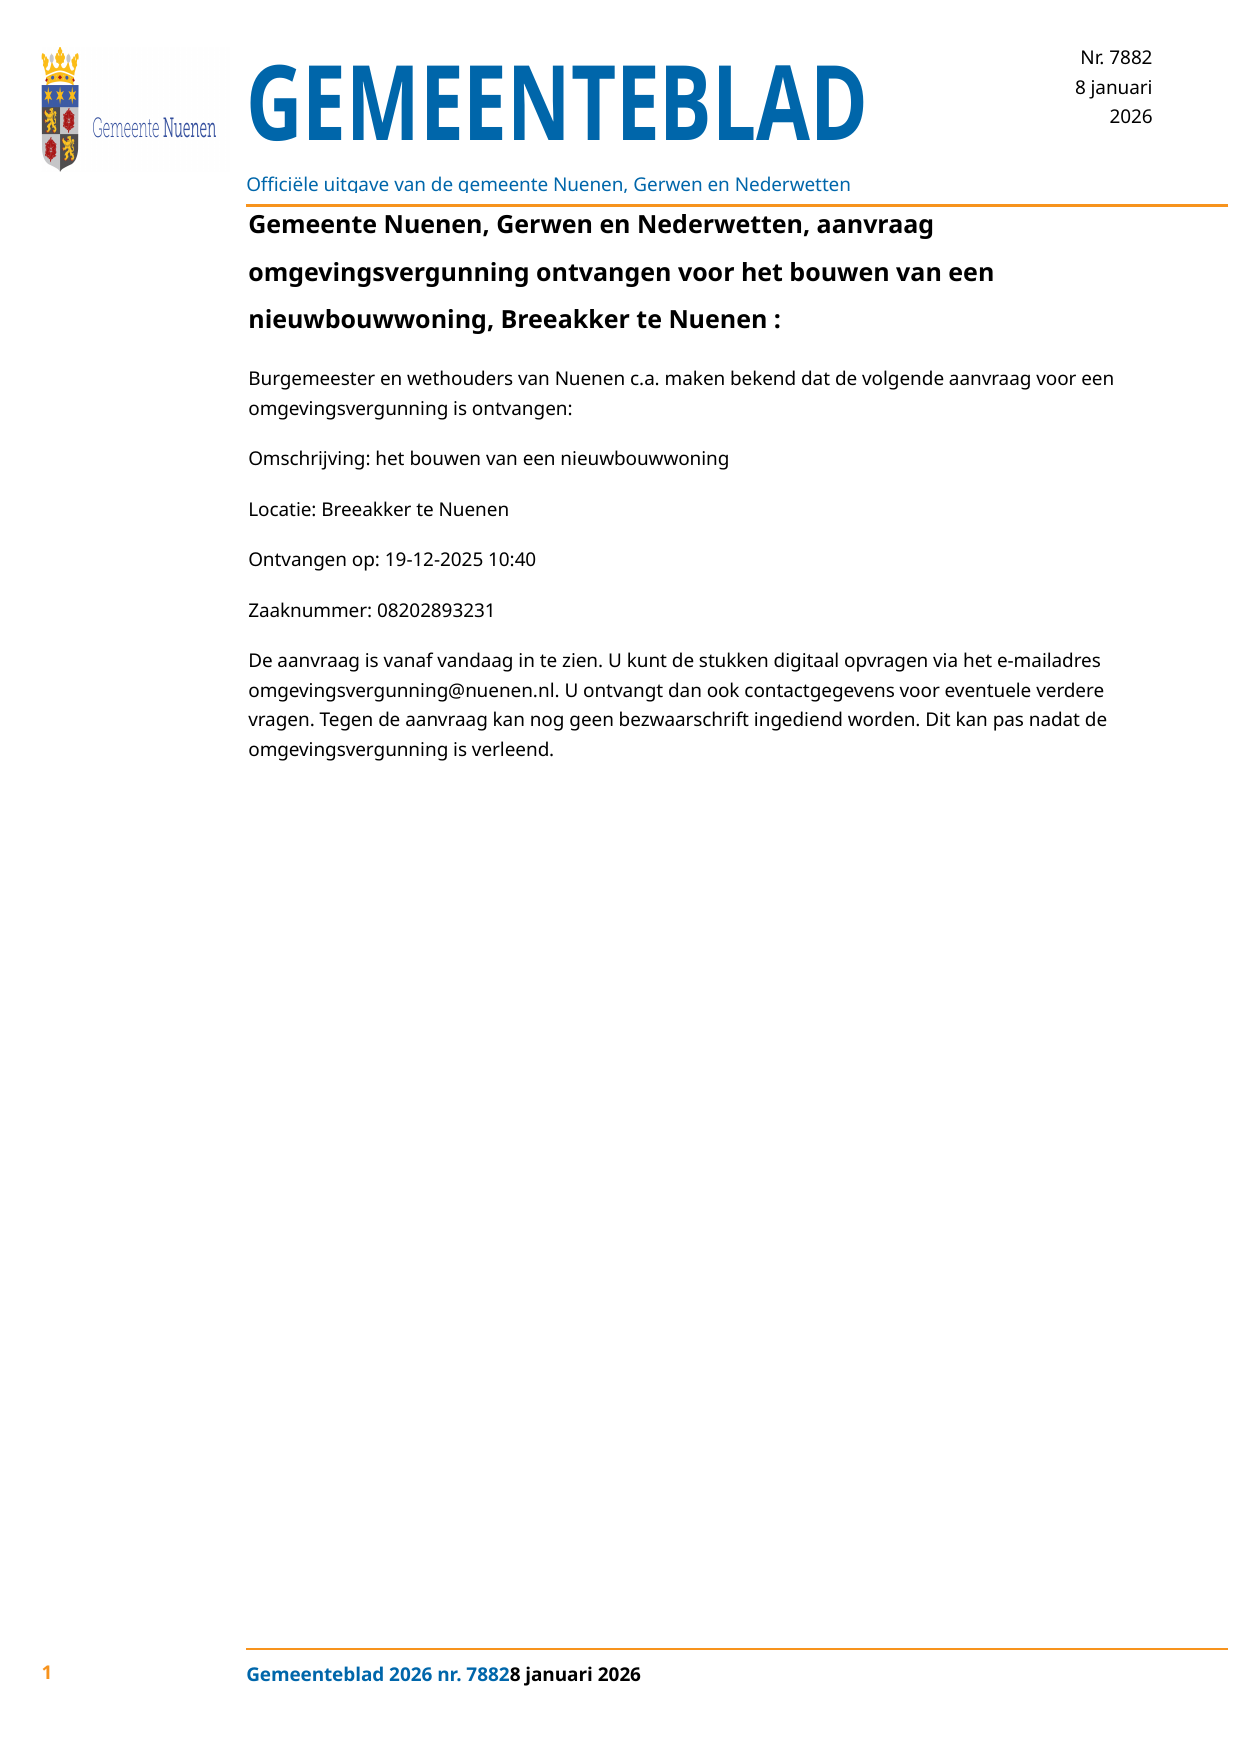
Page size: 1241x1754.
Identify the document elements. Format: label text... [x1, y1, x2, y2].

text Omschrijving: het bouwen van een nieuwbouwwoning [248, 446, 1152, 471]
text Locatie: Breeakker te Nuenen [248, 496, 1152, 522]
text Zaaknummer: 08202893231 [248, 597, 1152, 622]
text Burgemeester en wethouders van Nuenen c.a. maken bekend dat de volgende aanvraag voor een omgevingsvergunning is ontvangen: [248, 366, 1152, 421]
picture [41, 47, 231, 172]
text De aanvraag is vanaf vandaag in te zien. U kunt de stukken digitaal opvragen via het e-mailadres omgevingsvergunning@nuenen.nl. U ontvangt dan ook contactgegevens voor eventuele verdere vragen. Tegen de aanvraag kan nog geen bezwaarschrift ingediend worden. Dit kan pas nadat de omgevingsvergunning is verleend. [248, 647, 1152, 762]
text Ontvangen op: 19-12-2025 10:40 [248, 546, 1152, 572]
text Gemeente Nuenen, Gerwen en Nederwetten, aanvraag omgevingsvergunning ontvangen voor het bouwen van een nieuwbouwwoning, Breeakker te Nuenen : [248, 207, 1152, 336]
